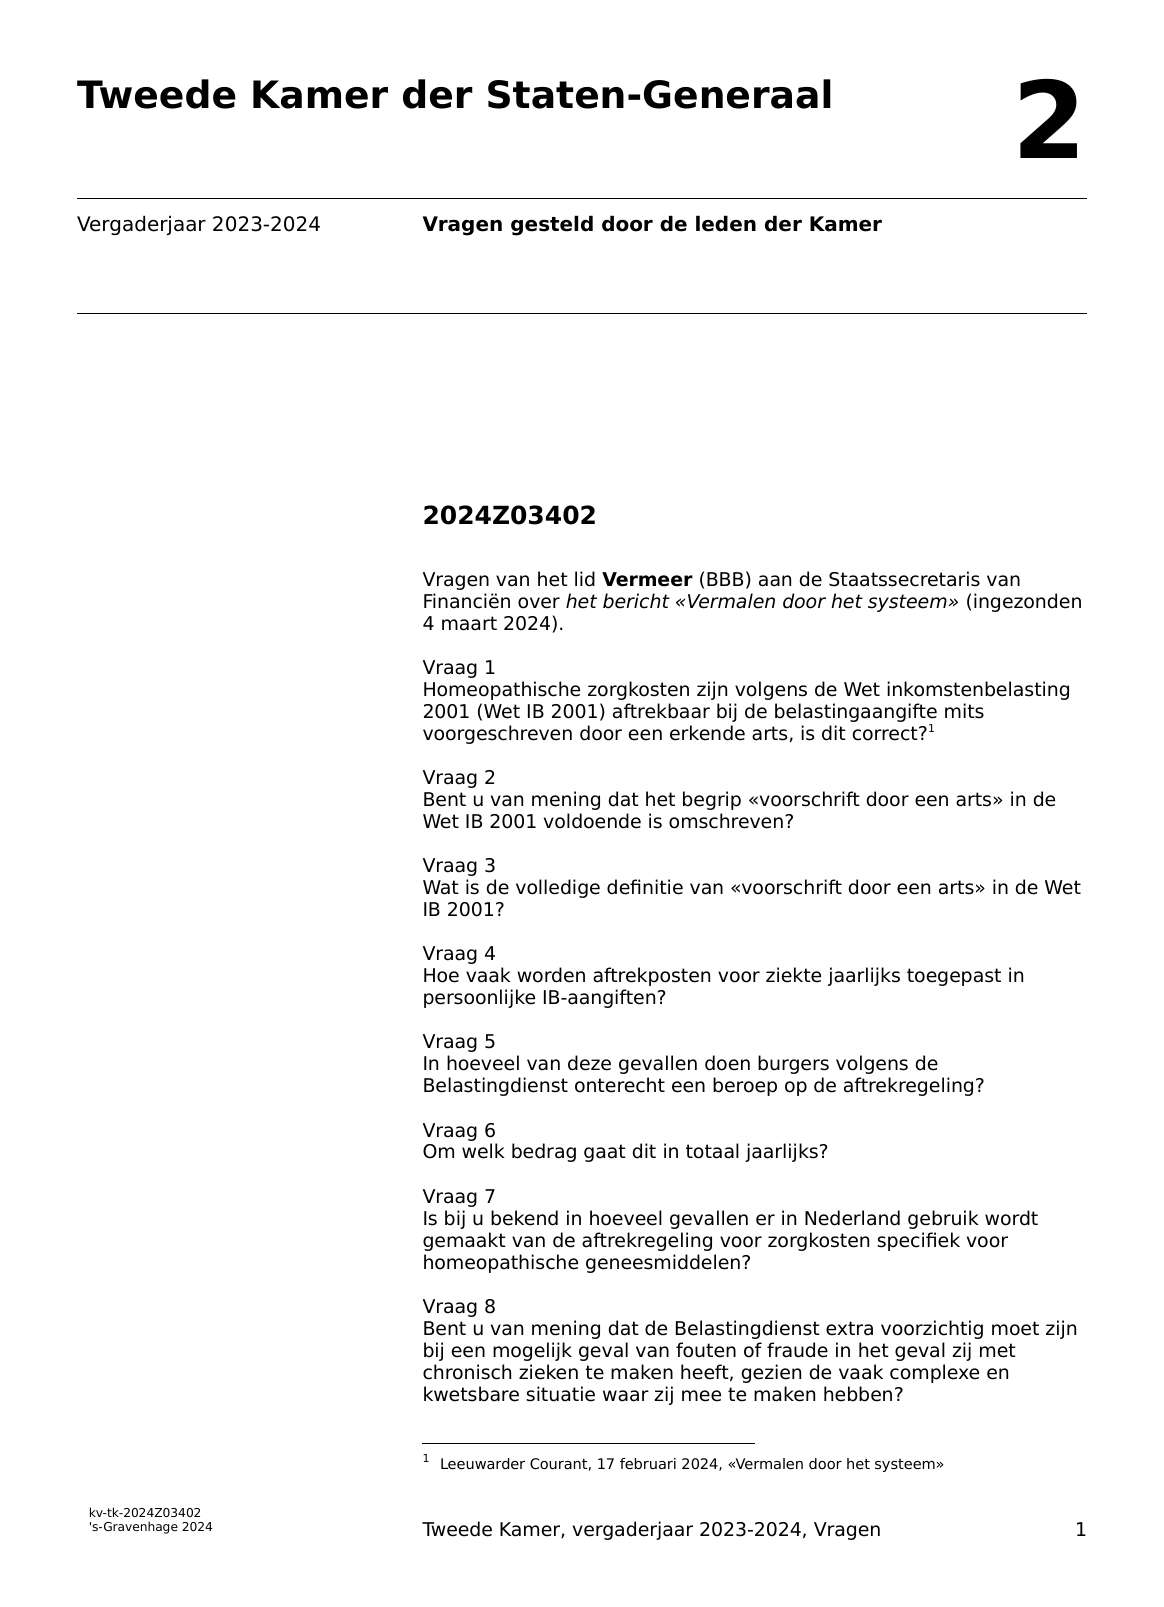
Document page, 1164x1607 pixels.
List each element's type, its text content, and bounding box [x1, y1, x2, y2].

table_cell Vergaderjaar 2023-2024 [77, 199, 422, 313]
text In hoeveel van deze gevallen doen burgers volgens de Belastingdienst onterecht een beroep op de aftrekregeling? [422, 1053, 1087, 1097]
text 's-Gravenhage 2024 [88, 1520, 323, 1534]
text Vraag 7 [422, 1186, 1087, 1208]
text Wat is de volledige definitie van «voorschrift door een arts» in de Wet IB 2001? [422, 877, 1087, 921]
text Vraag 3 [422, 855, 1087, 877]
text Leeuwarder Courant, 17 februari 2024, «Vermalen door het systeem» [422, 1452, 1087, 1474]
text Vraag 2 [422, 767, 1087, 789]
text Vragen van het lid Vermeer (BBB) aan de Staatssecretaris van Financiën over het bericht «Vermalen door het systeem» (ingezonden 4 maart 2024). [422, 569, 1087, 635]
text Vraag 8 [422, 1296, 1087, 1318]
table_header Tweede Kamer der Staten-Generaal [77, 59, 886, 198]
text 2024Z03402 [422, 501, 1087, 531]
text Is bij u bekend in hoeveel gevallen er in Nederland gebruik wordt gemaakt van de aftrekregeling voor zorgkosten specifiek voor homeopathische geneesmiddelen? [422, 1208, 1087, 1273]
text Vraag 5 [422, 1031, 1087, 1053]
text Vraag 6 [422, 1119, 1087, 1141]
text Homeopathische zorgkosten zijn volgens de Wet inkomstenbelasting 2001 (Wet IB 2001) aftrekbaar bij de belastingaangifte mits voorgeschreven door een erkende arts, is dit correct? [422, 679, 1087, 745]
table_cell Vragen gesteld door de leden der Kamer [422, 199, 1087, 313]
text kv-tk-2024Z03402 [88, 1506, 323, 1520]
text Om welk bedrag gaat dit in totaal jaarlijks? [422, 1141, 1087, 1163]
text Vraag 1 [422, 657, 1087, 679]
text Bent u van mening dat de Belastingdienst extra voorzichtig moet zijn bij een mogelijk geval van fouten of fraude in het geval zij met chronisch zieken te maken heeft, gezien de vaak complexe en kwetsbare situatie waar zij mee te maken hebben? [422, 1318, 1087, 1406]
text Bent u van mening dat het begrip «voorschrift door een arts» in de Wet IB 2001 voldoende is omschreven? [422, 789, 1087, 833]
text Hoe vaak worden aftrekposten voor ziekte jaarlijks toegepast in persoonlijke IB-aangiften? [422, 965, 1087, 1009]
text Vraag 4 [422, 943, 1087, 965]
table_header 2 [886, 59, 1087, 198]
